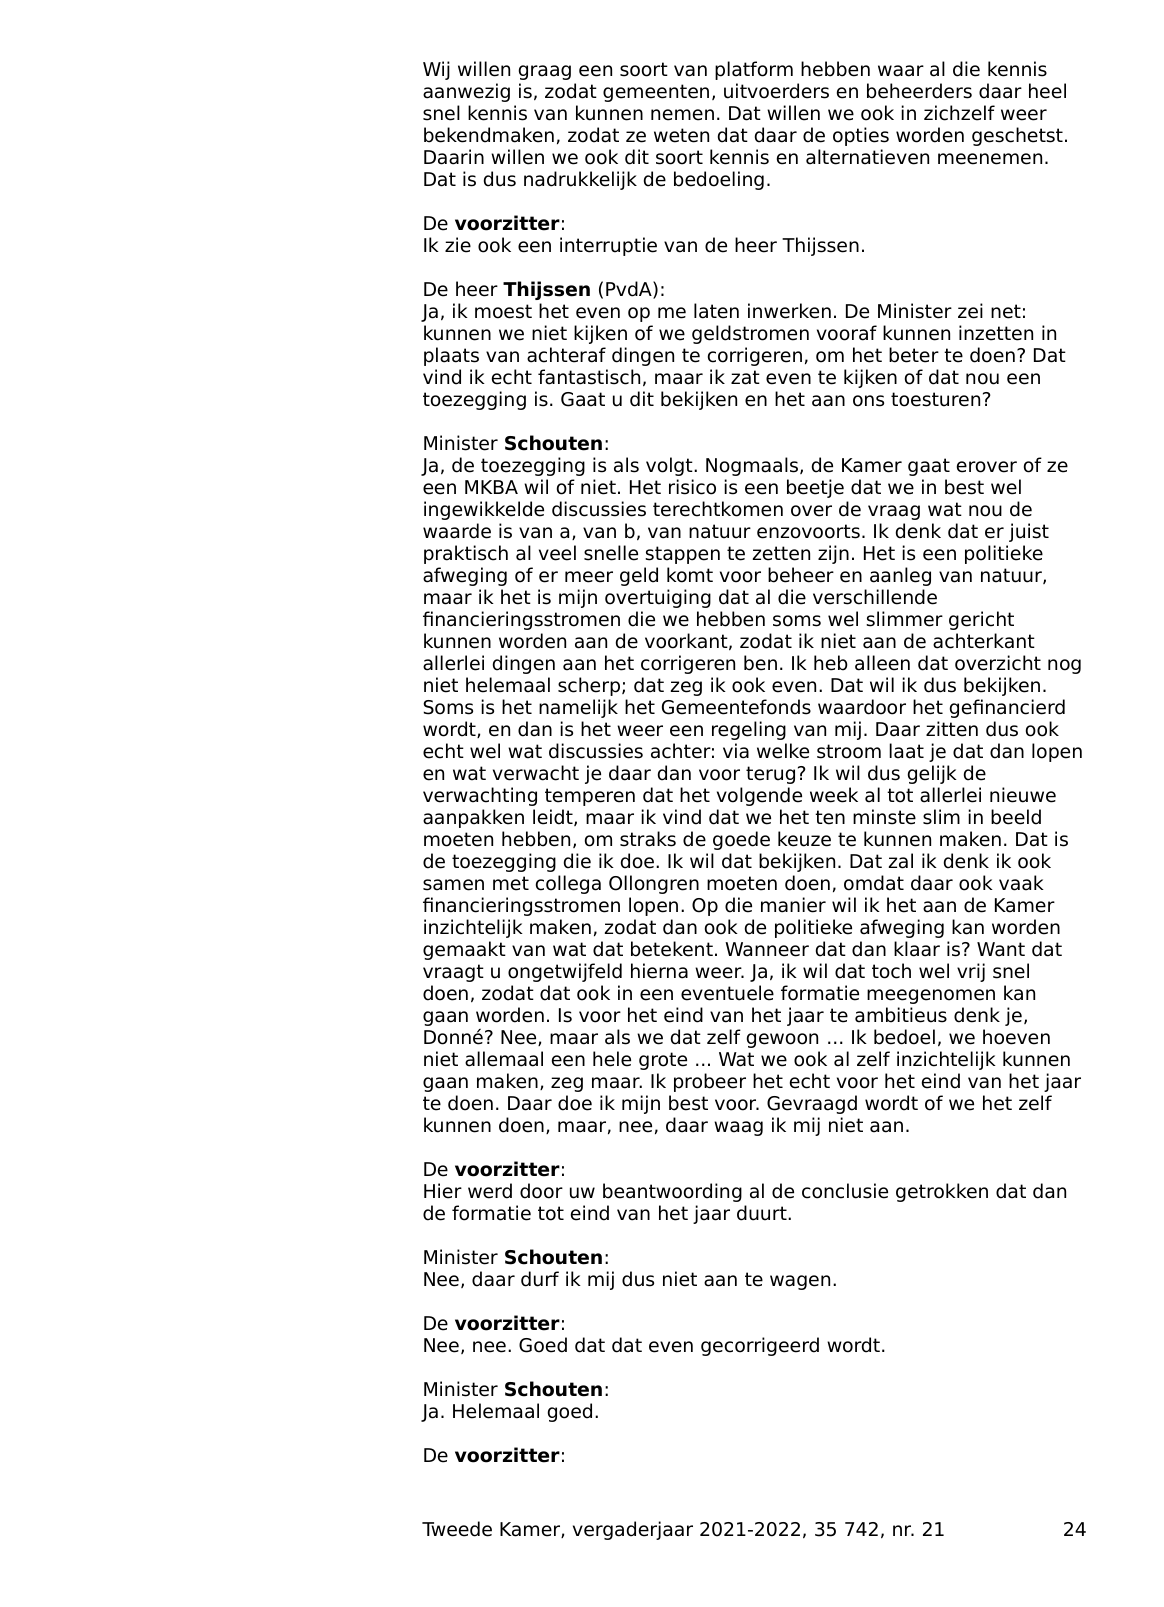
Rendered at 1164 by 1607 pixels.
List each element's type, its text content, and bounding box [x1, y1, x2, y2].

text De heer Thijssen (PvdA): [422, 279, 1087, 301]
text Ja. Helemaal goed. [422, 1401, 1087, 1423]
text Nee, nee. Goed dat dat even gecorrigeerd wordt. [422, 1335, 1087, 1357]
text Minister Schouten: [422, 1247, 1087, 1269]
text Ja, ik moest het even op me laten inwerken. De Minister zei net: kunnen we niet kijken of we geldstromen vooraf kunnen inzetten in plaats van achteraf dingen te corrigeren, om het beter te doen? Dat vind ik echt fantastisch, maar ik zat even te kijken of dat nou een toezegging is. Gaat u dit bekijken en het aan ons toesturen? [422, 301, 1087, 411]
text De voorzitter: [422, 1313, 1087, 1335]
text De voorzitter: [422, 213, 1087, 235]
text De voorzitter: [422, 1159, 1087, 1181]
text Minister Schouten: [422, 433, 1087, 455]
text Hier werd door uw beantwoording al de conclusie getrokken dat dan de formatie tot eind van het jaar duurt. [422, 1181, 1087, 1225]
text Ja, de toezegging is als volgt. Nogmaals, de Kamer gaat erover of ze een MKBA wil of niet. Het risico is een beetje dat we in best wel ingewikkelde discussies terechtkomen over de vraag wat nou de waarde is van a, van b, van natuur enzovoorts. Ik denk dat er juist praktisch al veel snelle stappen te zetten zijn. Het is een politieke afweging of er meer geld komt voor beheer en aanleg van natuur, maar ik het is mijn overtuiging dat al die verschillende financieringsstromen die we hebben soms wel slimmer gericht kunnen worden aan de voorkant, zodat ik niet aan de achterkant allerlei dingen aan het corrigeren ben. Ik heb alleen dat overzicht nog niet helemaal scherp; dat zeg ik ook even. Dat wil ik dus bekijken. Soms is het namelijk het Gemeentefonds waardoor het gefinancierd wordt, en dan is het weer een regeling van mij. Daar zitten dus ook echt wel wat discussies achter: via welke stroom laat je dat dan lopen en wat verwacht je daar dan voor terug? Ik wil dus gelijk de verwachting temperen dat het volgende week al tot allerlei nieuwe aanpakken leidt, maar ik vind dat we het ten minste slim in beeld moeten hebben, om straks de goede keuze te kunnen maken. Dat is de toezegging die ik doe. Ik wil dat bekijken. Dat zal ik denk ik ook samen met collega Ollongren moeten doen, omdat daar ook vaak financieringsstromen lopen. Op die manier wil ik het aan de Kamer inzichtelijk maken, zodat dan ook de politieke afweging kan worden gemaakt van wat dat betekent. Wanneer dat dan klaar is? Want dat vraagt u ongetwijfeld hierna weer. Ja, ik wil dat toch wel vrij snel doen, zodat dat ook in een eventuele formatie meegenomen kan gaan worden. Is voor het eind van het jaar te ambitieus denk je, Donné? Nee, maar als we dat zelf gewoon ... Ik bedoel, we hoeven niet allemaal een hele grote ... Wat we ook al zelf inzichtelijk kunnen gaan maken, zeg maar. Ik probeer het echt voor het eind van het jaar te doen. Daar doe ik mijn best voor. Gevraagd wordt of we het zelf kunnen doen, maar, nee, daar waag ik mij niet aan. [422, 455, 1087, 1137]
text Nee, daar durf ik mij dus niet aan te wagen. [422, 1269, 1087, 1291]
text Ik zie ook een interruptie van de heer Thijssen. [422, 235, 1087, 257]
text Minister Schouten: [422, 1379, 1087, 1401]
text Wij willen graag een soort van platform hebben waar al die kennis aanwezig is, zodat gemeenten, uitvoerders en beheerders daar heel snel kennis van kunnen nemen. Dat willen we ook in zichzelf weer bekendmaken, zodat ze weten dat daar de opties worden geschetst. Daarin willen we ook dit soort kennis en alternatieven meenemen. Dat is dus nadrukkelijk de bedoeling. [422, 59, 1087, 191]
text De voorzitter: [422, 1445, 1087, 1467]
